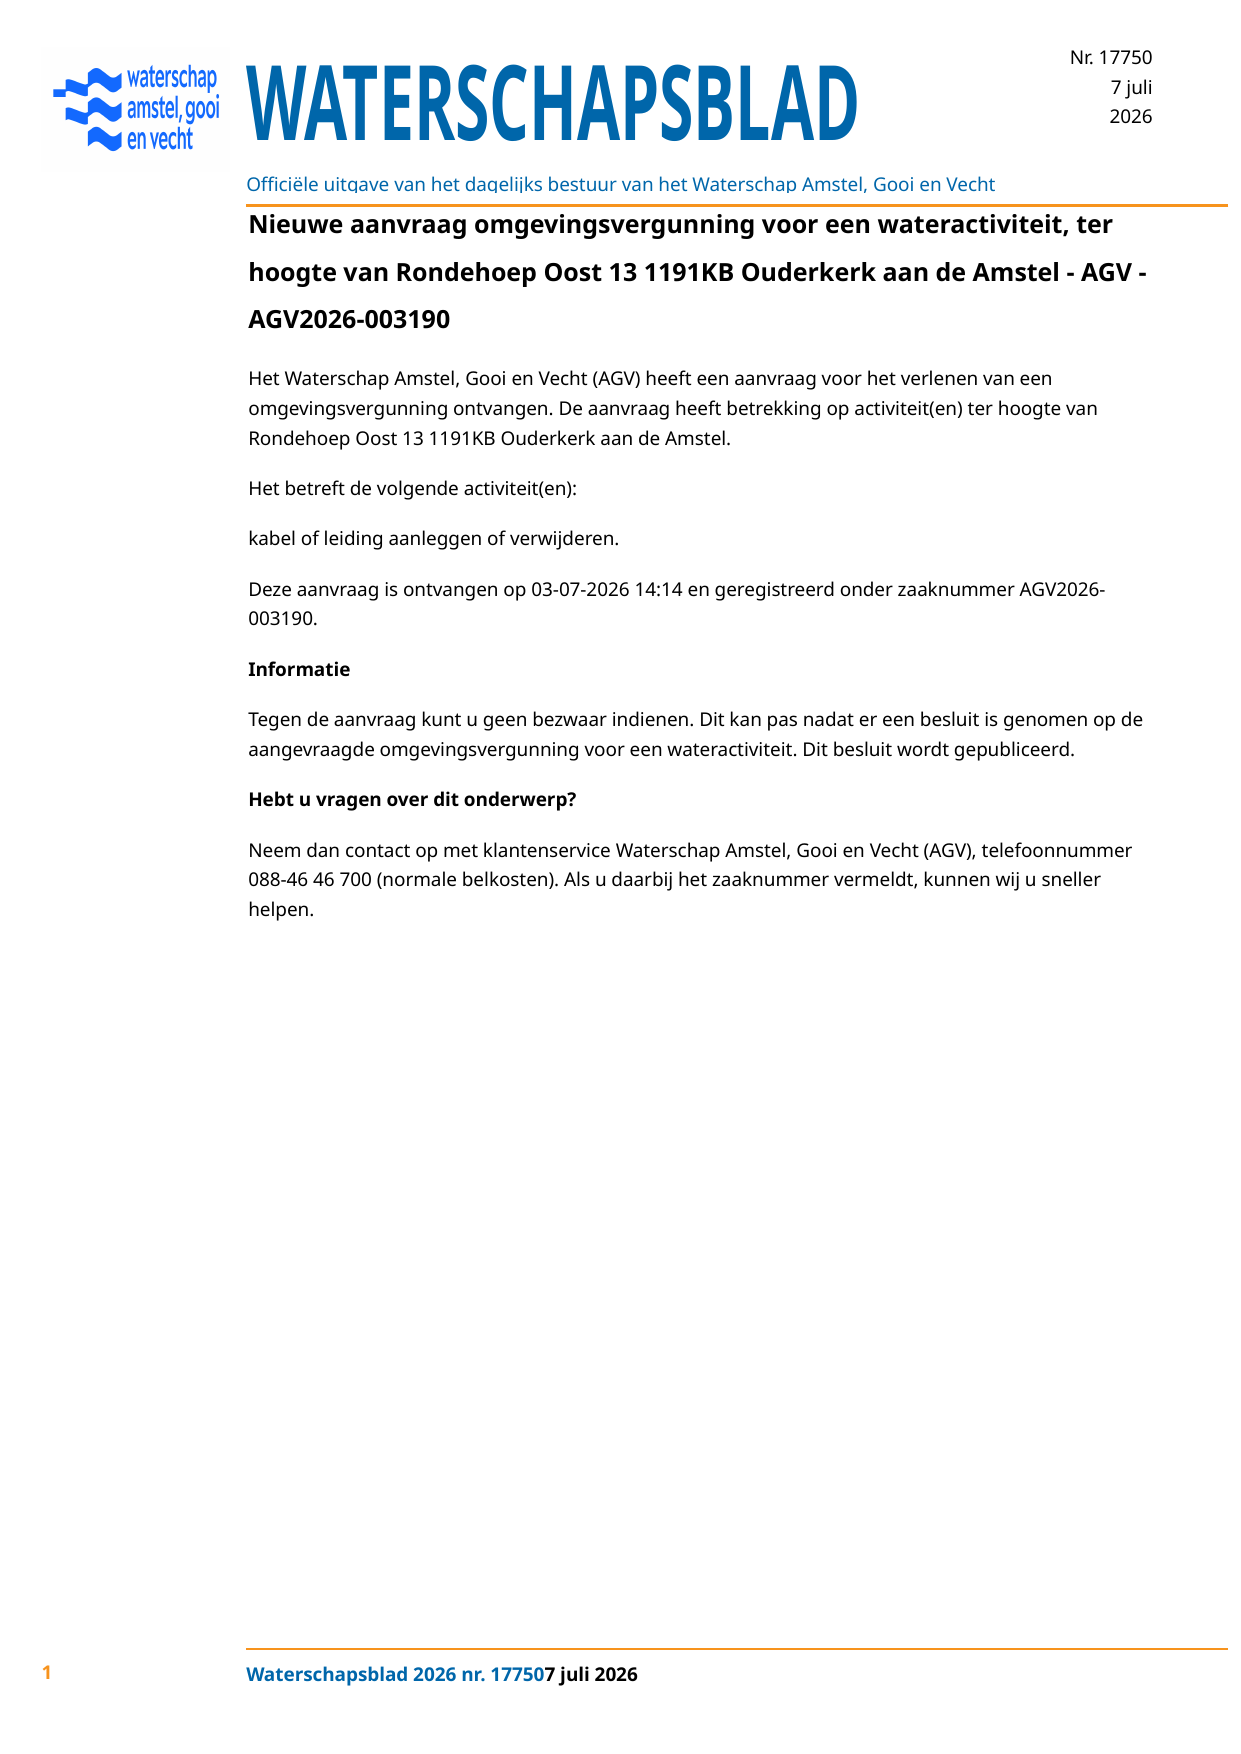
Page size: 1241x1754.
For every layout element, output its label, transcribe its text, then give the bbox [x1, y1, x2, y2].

text Deze aanvraag is ontvangen op 03-07-2026 14:14 en geregistreerd onder zaaknummer AGV2026-003190. [248, 576, 1152, 631]
text Informatie [248, 656, 1152, 682]
text Neem dan contact op met klantenservice Waterschap Amstel, Gooi en Vecht (AGV), telefoonnummer 088-46 46 700 (normale belkosten). Als u daarbij het zaaknummer vermeldt, kunnen wij u sneller helpen. [248, 837, 1152, 922]
text Hebt u vragen over dit onderwerp? [248, 786, 1152, 812]
text Het betreft de volgende activiteit(en): [248, 475, 1152, 501]
text Nieuwe aanvraag omgevingsvergunning voor een wateractiviteit, ter hoogte van Rondehoep Oost 13 1191KB Ouderkerk aan de Amstel - AGV - AGV2026-003190 [248, 207, 1152, 336]
text Tegen de aanvraag kunt u geen bezwaar indienen. Dit kan pas nadat er een besluit is genomen op de aangevraagde omgevingsvergunning voor een wateractiviteit. Dit besluit wordt gepubliceerd. [248, 706, 1152, 762]
text kabel of leiding aanleggen of verwijderen. [248, 526, 1152, 551]
picture [41, 47, 231, 172]
text Het Waterschap Amstel, Gooi en Vecht (AGV) heeft een aanvraag voor het verlenen van een omgevingsvergunning ontvangen. De aanvraag heeft betrekking op activiteit(en) ter hoogte van Rondehoep Oost 13 1191KB Ouderkerk aan de Amstel. [248, 366, 1152, 450]
